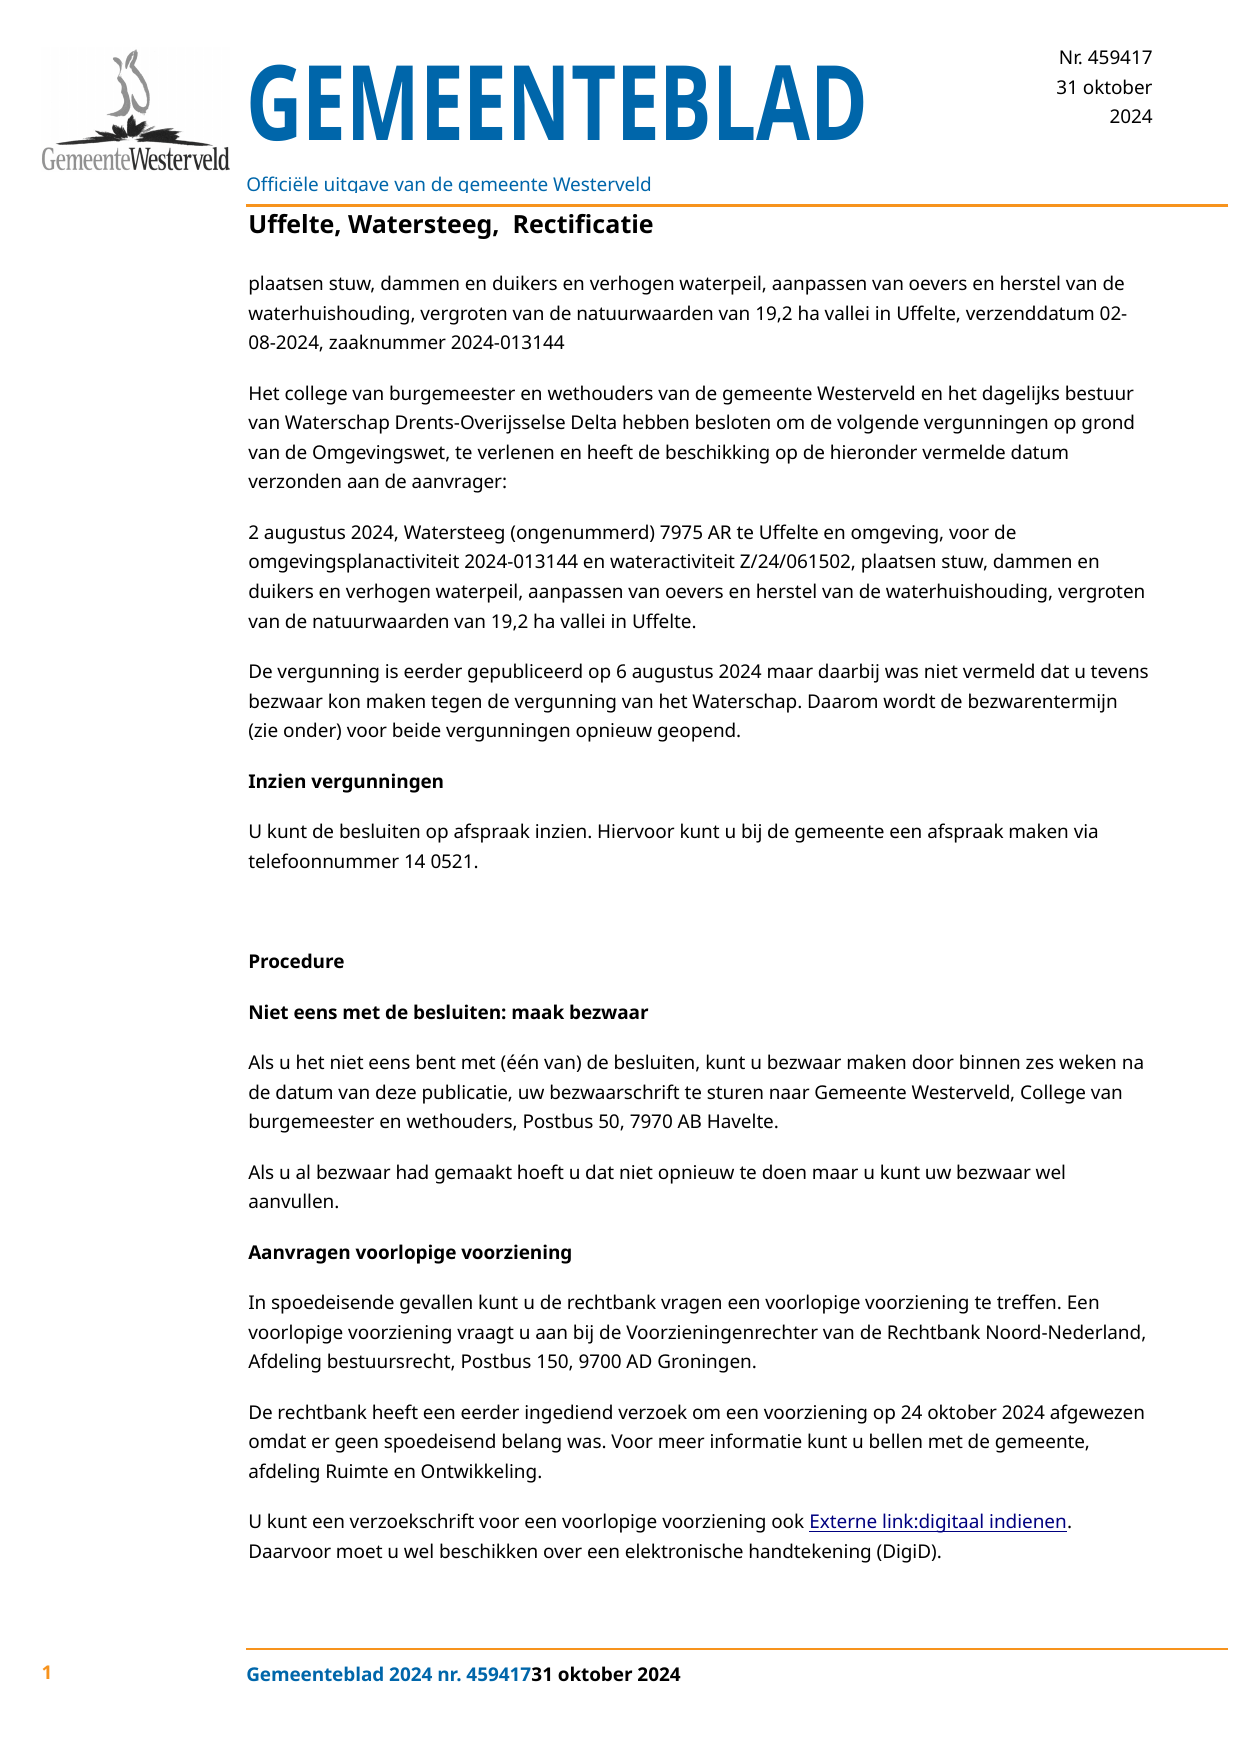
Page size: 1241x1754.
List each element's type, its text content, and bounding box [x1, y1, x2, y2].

text In spoedeisende gevallen kunt u de rechtbank vragen een voorlopige voorziening te treffen. Een voorlopige voorziening vraagt u aan bij de Voorzieningenrechter van de Rechtbank Noord-Nederland, Afdeling bestuursrecht, Postbus 150, 9700 AD Groningen. [248, 1289, 1152, 1374]
text Procedure [248, 949, 1152, 974]
text U kunt de besluiten op afspraak inzien. Hiervoor kunt u bij de gemeente een afspraak maken via telefoonnummer 14 0521. [248, 818, 1152, 873]
text Aanvragen voorlopige voorziening [248, 1239, 1152, 1265]
text De rechtbank heeft een eerder ingediend verzoek om een voorziening op 24 oktober 2024 afgewezen omdat er geen spoedeisend belang was. Voor meer informatie kunt u bellen met de gemeente, afdeling Ruimte en Ontwikkeling. [248, 1399, 1152, 1484]
text Als u al bezwaar had gemaakt hoeft u dat niet opnieuw te doen maar u kunt uw bezwaar wel aanvullen. [248, 1159, 1152, 1214]
text 2 augustus 2024, Watersteeg (ongenummerd) 7975 AR te Uffelte en omgeving, voor de omgevingsplanactiviteit 2024-013144 en wateractiviteit Z/24/061502, plaatsen stuw, dammen en duikers en verhogen waterpeil, aanpassen van oevers en herstel van de waterhuishouding, vergroten van de natuurwaarden van 19,2 ha vallei in Uffelte. [248, 519, 1152, 633]
text Niet eens met de besluiten: maak bezwaar [248, 999, 1152, 1025]
picture [41, 47, 231, 172]
text Inzien vergunningen [248, 768, 1152, 793]
text De vergunning is eerder gepubliceerd op 6 augustus 2024 maar daarbij was niet vermeld dat u tevens bezwaar kon maken tegen de vergunning van het Waterschap. Daarom wordt de bezwarentermijn (zie onder) voor beide vergunningen opnieuw geopend. [248, 658, 1152, 743]
text Als u het niet eens bent met (één van) de besluiten, kunt u bezwaar maken door binnen zes weken na de datum van deze publicatie, uw bezwaarschrift te sturen naar Gemeente Westerveld, College van burgemeester en wethouders, Postbus 50, 7970 AB Havelte. [248, 1049, 1152, 1134]
text plaatsen stuw, dammen en duikers en verhogen waterpeil, aanpassen van oevers en herstel van de waterhuishouding, vergroten van de natuurwaarden van 19,2 ha vallei in Uffelte, verzenddatum 02-08-2024, zaaknummer 2024-013144 [248, 270, 1152, 355]
text U kunt een verzoekschrift voor een voorlopige voorziening ook Externe link:digitaal indienen. Daarvoor moet u wel beschikken over een elektronische handtekening (DigiD). [248, 1509, 1152, 1564]
text Uffelte, Watersteeg, Rectificatie [248, 207, 1152, 241]
text Het college van burgemeester en wethouders van de gemeente Westerveld en het dagelijks bestuur van Waterschap Drents-Overijsselse Delta hebben besloten om de volgende vergunningen op grond van de Omgevingswet, te verlenen en heeft de beschikking op de hieronder vermelde datum verzonden aan de aanvrager: [248, 380, 1152, 494]
